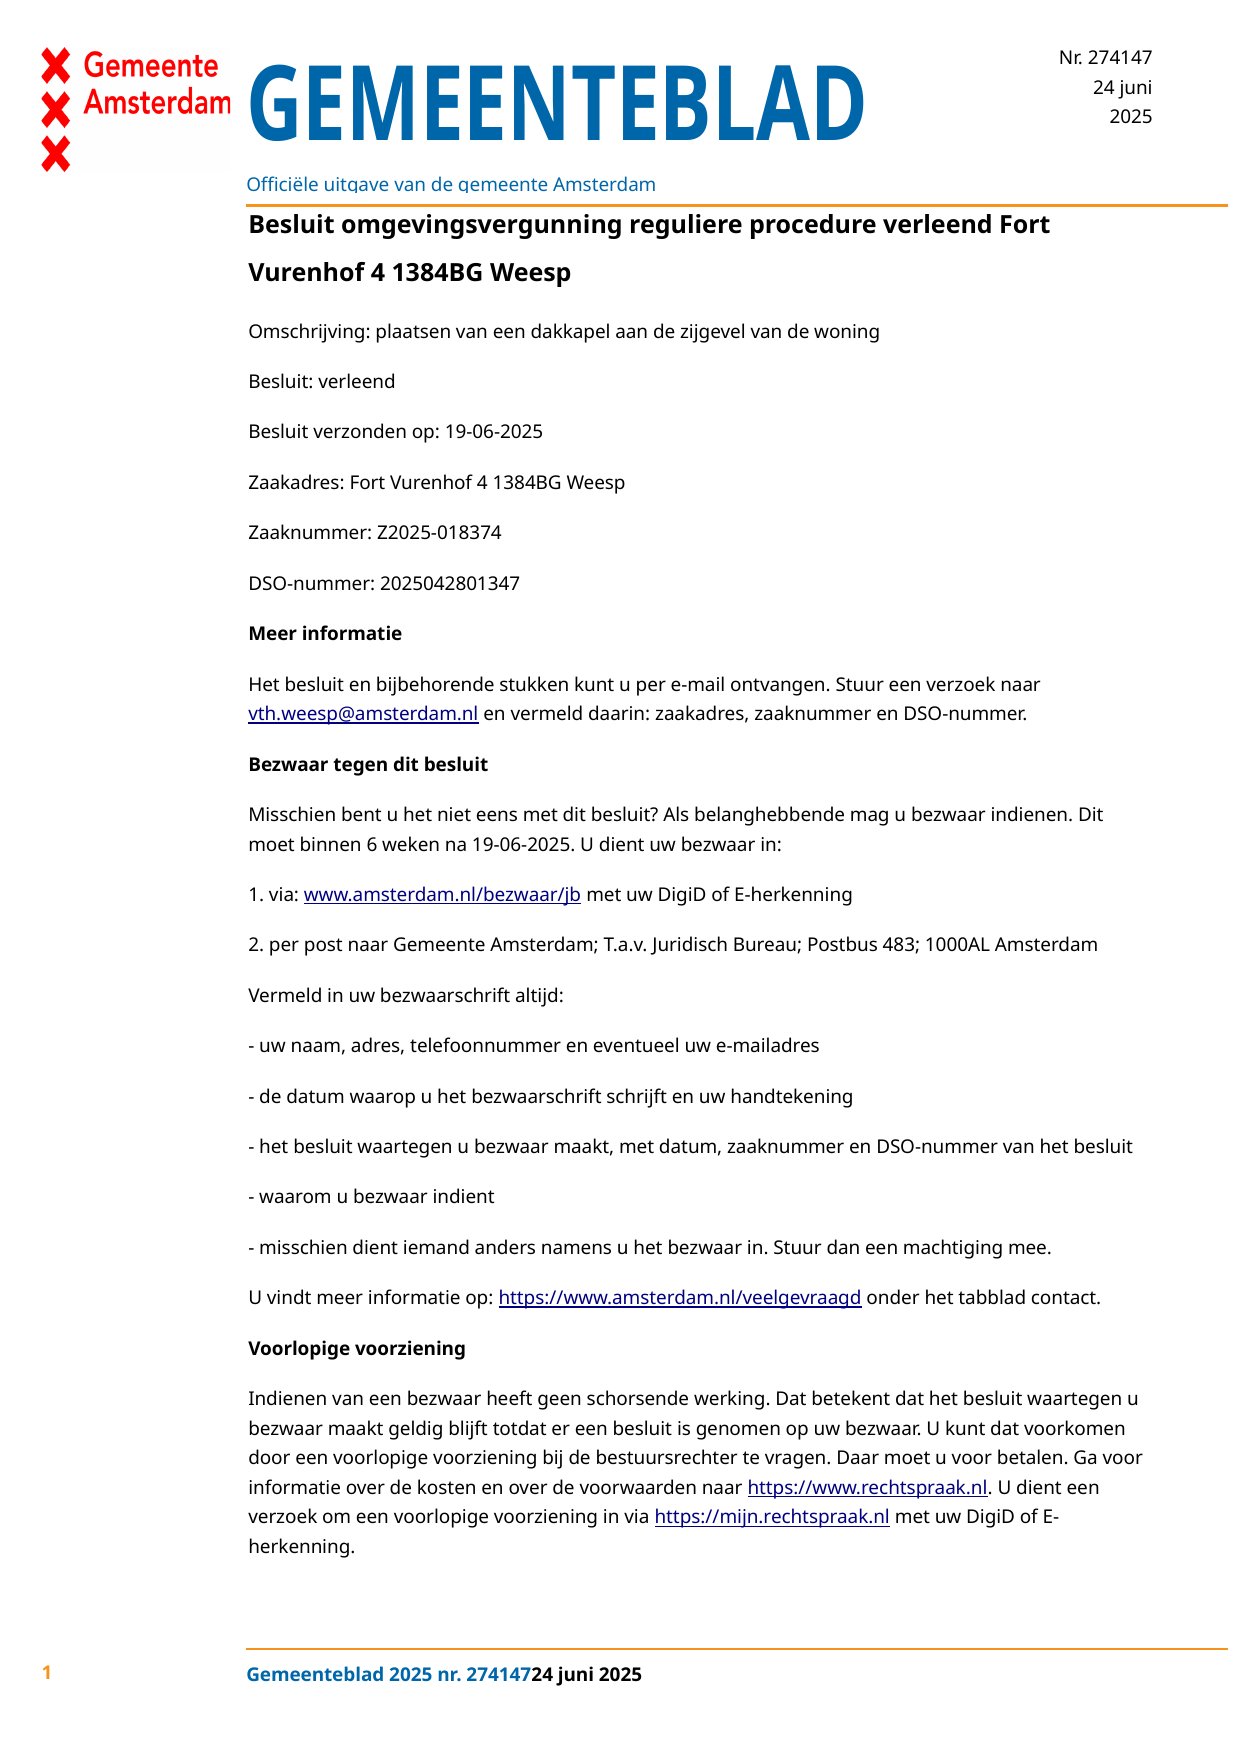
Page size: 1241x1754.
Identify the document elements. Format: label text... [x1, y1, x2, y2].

text Vermeld in uw bezwaarschrift altijd: [248, 982, 1152, 1008]
text - de datum waarop u het bezwaarschrift schrijft en uw handtekening [248, 1083, 1152, 1109]
text U vindt meer informatie op: https://www.amsterdam.nl/veelgevraagd onder het tabblad contact. [248, 1284, 1152, 1310]
text Zaaknummer: Z2025-018374 [248, 519, 1152, 545]
text - misschien dient iemand anders namens u het bezwaar in. Stuur dan een machtiging mee. [248, 1234, 1152, 1260]
text - uw naam, adres, telefoonnummer en eventueel uw e-mailadres [248, 1032, 1152, 1058]
text Misschien bent u het niet eens met dit besluit? Als belanghebbende mag u bezwaar indienen. Dit moet binnen 6 weken na 19-06-2025. U dient uw bezwaar in: [248, 801, 1152, 857]
text Het besluit en bijbehorende stukken kunt u per e-mail ontvangen. Stuur een verzoek naar vth.weesp@amsterdam.nl en vermeld daarin: zaakadres, zaaknummer en DSO-nummer. [248, 671, 1152, 726]
text - waarom u bezwaar indient [248, 1184, 1152, 1209]
text 1. via: www.amsterdam.nl/bezwaar/jb met uw DigiD of E-herkenning [248, 881, 1152, 907]
text Besluit omgevingsvergunning reguliere procedure verleend Fort Vurenhof 4 1384BG Weesp [248, 207, 1152, 288]
picture [41, 47, 231, 172]
text Bezwaar tegen dit besluit [248, 751, 1152, 777]
text Besluit verzonden op: 19-06-2025 [248, 419, 1152, 444]
text 2. per post naar Gemeente Amsterdam; T.a.v. Juridisch Bureau; Postbus 483; 1000AL Amsterdam [248, 932, 1152, 957]
text Voorlopige voorziening [248, 1335, 1152, 1361]
text Zaakadres: Fort Vurenhof 4 1384BG Weesp [248, 469, 1152, 495]
text Omschrijving: plaatsen van een dakkapel aan de zijgevel van de woning [248, 318, 1152, 344]
text - het besluit waartegen u bezwaar maakt, met datum, zaaknummer en DSO-nummer van het besluit [248, 1133, 1152, 1159]
text Besluit: verleend [248, 368, 1152, 394]
text Indienen van een bezwaar heeft geen schorsende werking. Dat betekent dat het besluit waartegen u bezwaar maakt geldig blijft totdat er een besluit is genomen op uw bezwaar. U kunt dat voorkomen door een voorlopige voorziening bij de bestuursrechter te vragen. Daar moet u voor betalen. Ga voor informatie over de kosten en over de voorwaarden naar https://www.rechtspraak.nl. U dient een verzoek om een voorlopige voorziening in via https://mijn.rechtspraak.nl met uw DigiD of E-herkenning. [248, 1385, 1152, 1559]
text Meer informatie [248, 620, 1152, 646]
text DSO-nummer: 2025042801347 [248, 570, 1152, 596]
